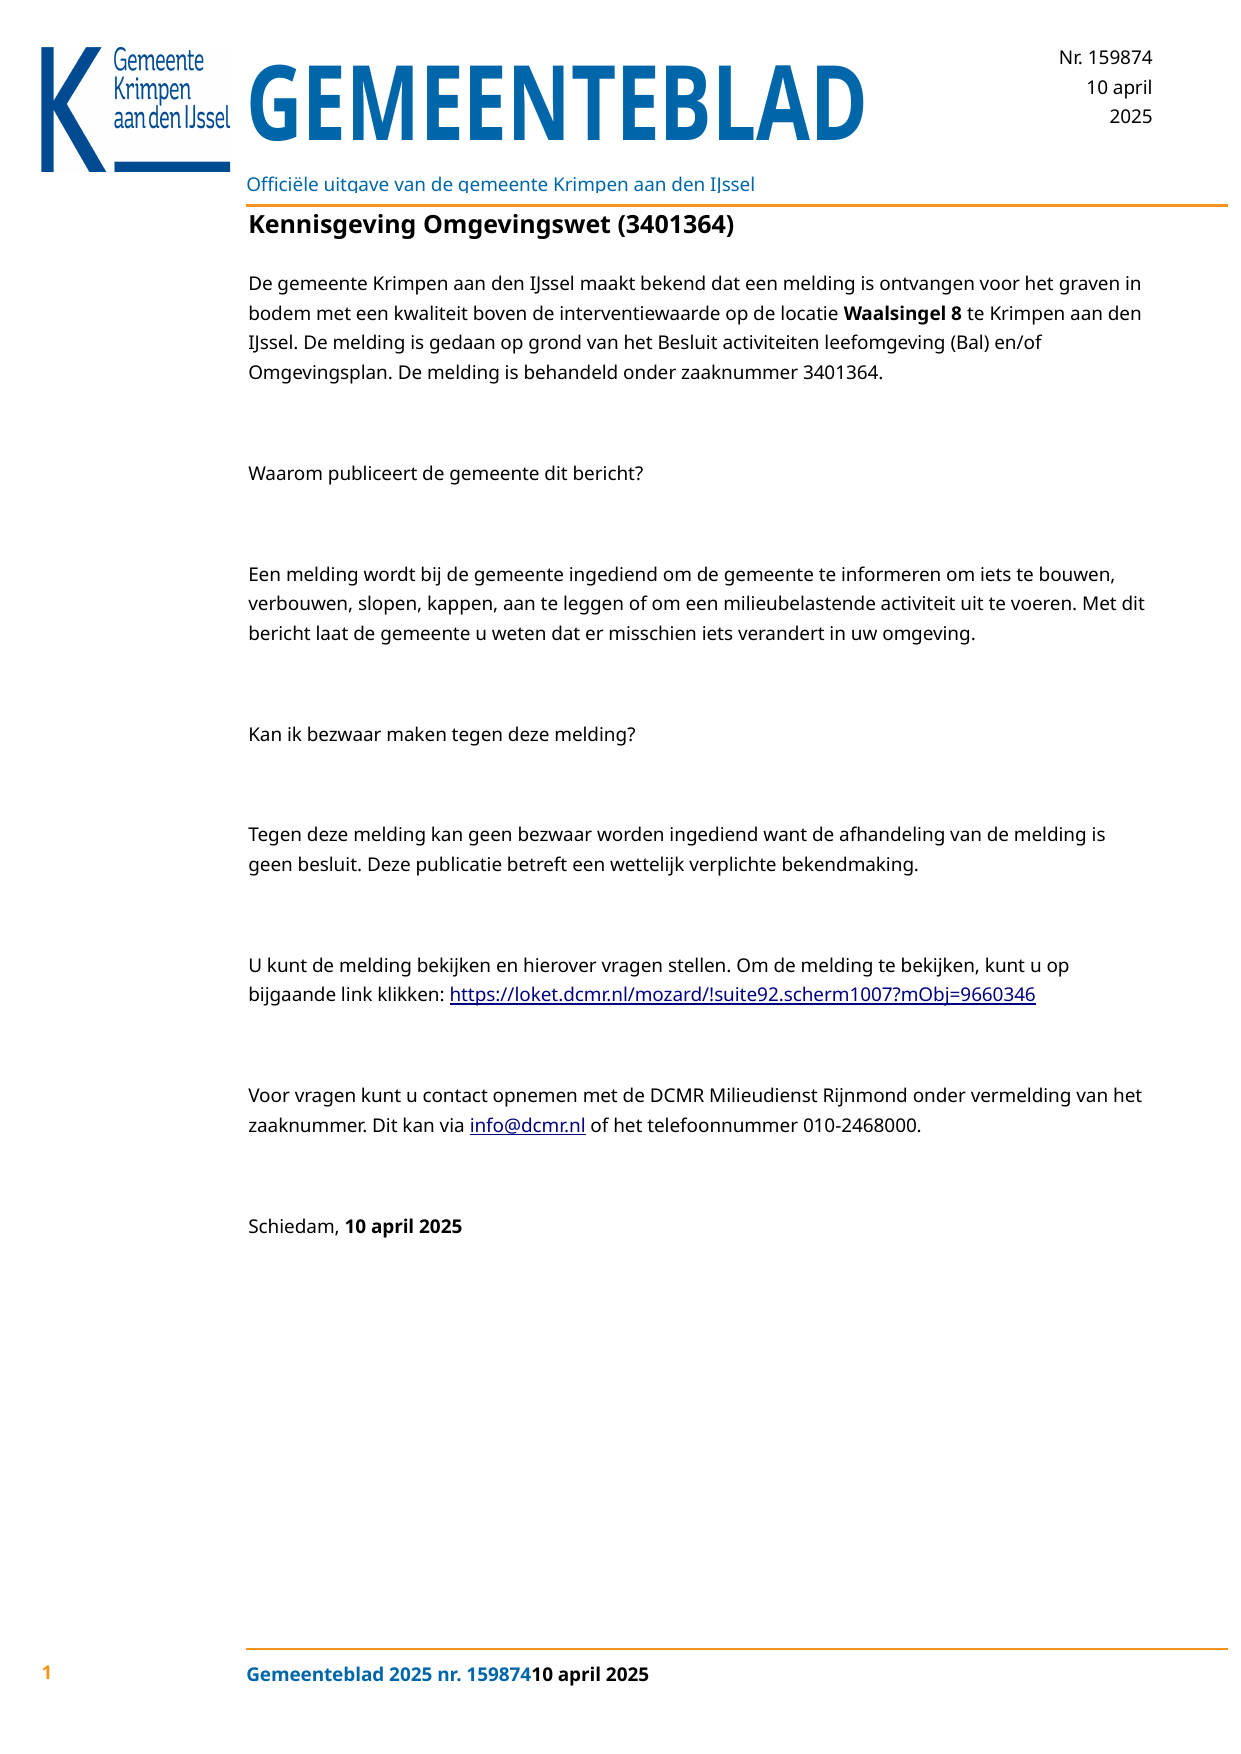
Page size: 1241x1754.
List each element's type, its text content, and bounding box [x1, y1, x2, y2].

text Waarom publiceert de gemeente dit bericht? [248, 460, 1152, 486]
picture [41, 47, 231, 172]
text Schiedam, 10 april 2025 [248, 1213, 1152, 1238]
text U kunt de melding bekijken en hierover vragen stellen. Om de melding te bekijken, kunt u op bijgaande link klikken: https://loket.dcmr.nl/mozard/!suite92.scherm1007?mObj=9660346 [248, 952, 1152, 1007]
text Tegen deze melding kan geen bezwaar worden ingediend want de afhandeling van de melding is geen besluit. Deze publicatie betreft een wettelijk verplichte bekendmaking. [248, 822, 1152, 877]
text Kennisgeving Omgevingswet (3401364) [248, 207, 1152, 241]
text Kan ik bezwaar maken tegen deze melding? [248, 721, 1152, 746]
text De gemeente Krimpen aan den IJssel maakt bekend dat een melding is ontvangen voor het graven in bodem met een kwaliteit boven de interventiewaarde op de locatie Waalsingel 8 te Krimpen aan den IJssel. De melding is gedaan op grond van het Besluit activiteiten leefomgeving (Bal) en/of Omgevingsplan. De melding is behandeld onder zaaknummer 3401364. [248, 270, 1152, 385]
text Voor vragen kunt u contact opnemen met de DCMR Milieudienst Rijnmond onder vermelding van het zaaknummer. Dit kan via info@dcmr.nl of het telefoonnummer 010-2468000. [248, 1082, 1152, 1138]
text Een melding wordt bij de gemeente ingediend om de gemeente te informeren om iets te bouwen, verbouwen, slopen, kappen, aan te leggen of om een milieubelastende activiteit uit te voeren. Met dit bericht laat de gemeente u weten dat er misschien iets verandert in uw omgeving. [248, 561, 1152, 646]
